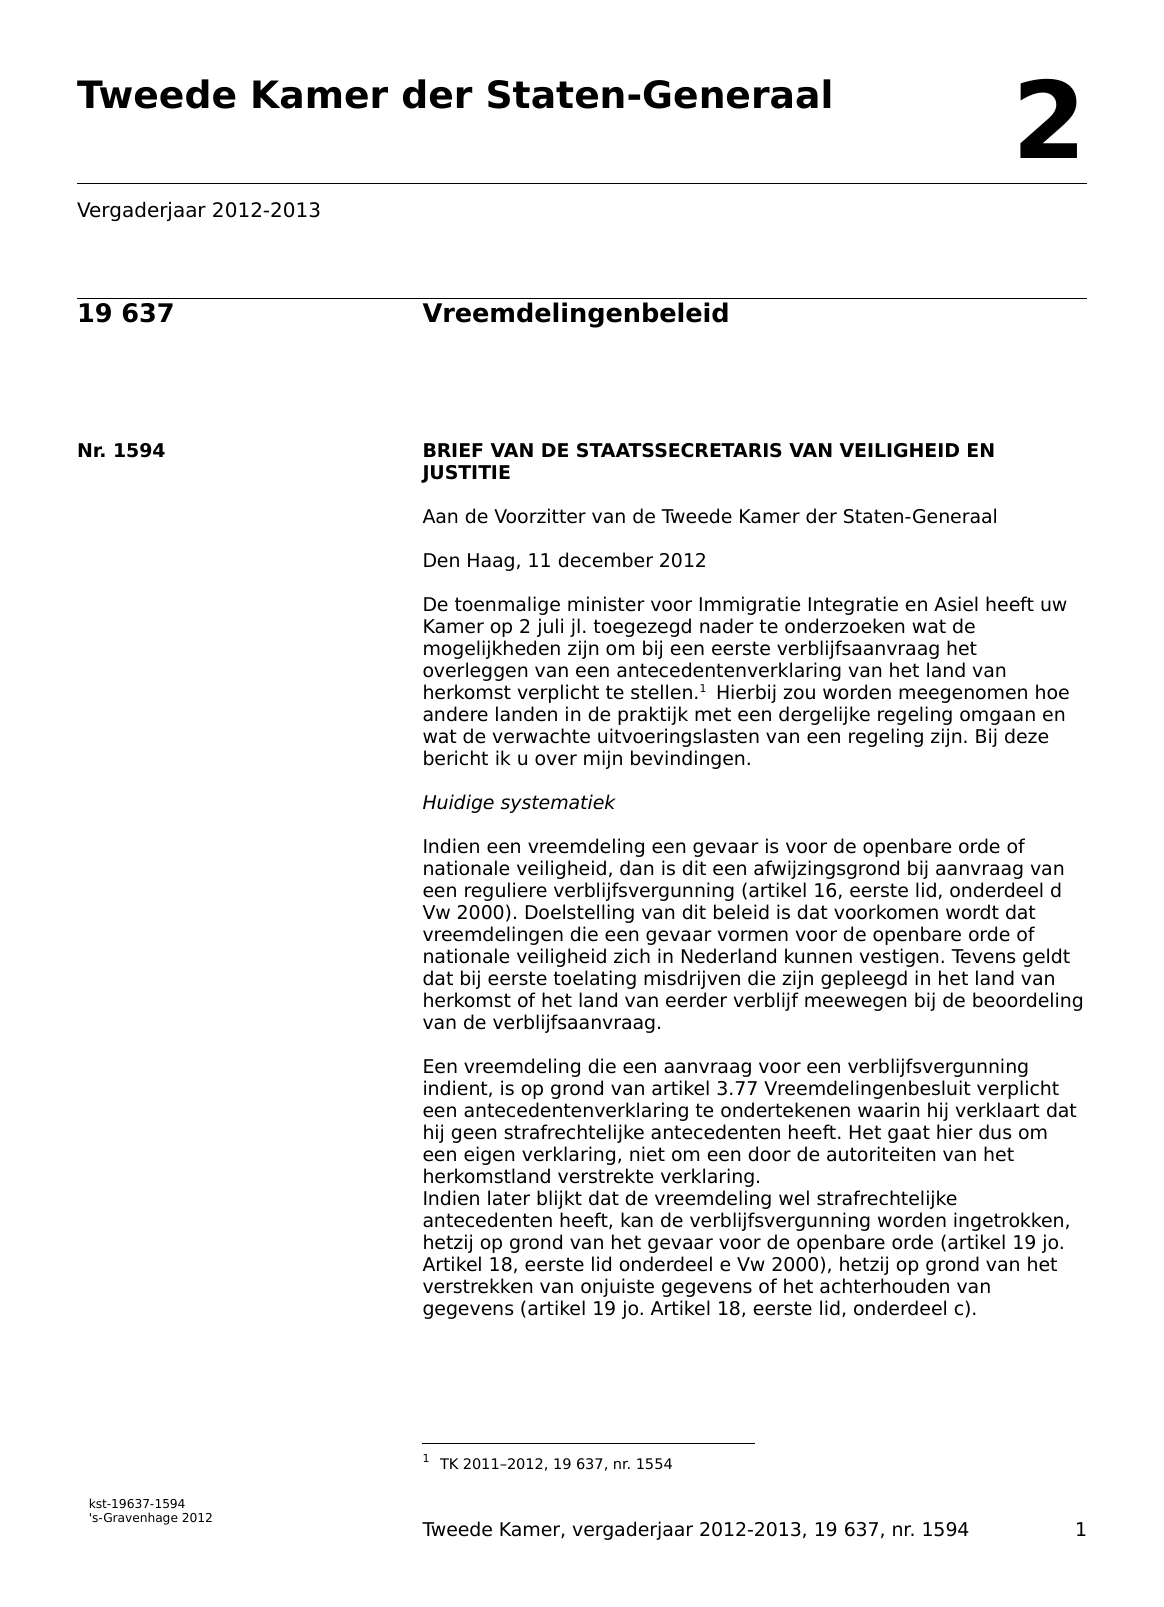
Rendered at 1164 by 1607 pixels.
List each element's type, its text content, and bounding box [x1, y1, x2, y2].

text Den Haag, 11 december 2012 [422, 550, 1087, 572]
subtitle Huidige systematiek [422, 792, 1087, 814]
text 's-Gravenhage 2012 [88, 1511, 323, 1525]
text Een vreemdeling die een aanvraag voor een verblijfsvergunning indient, is op grond van artikel 3.77 Vreemdelingenbesluit verplicht een antecedentenverklaring te ondertekenen waarin hij verklaart dat hij geen strafrechtelijke antecedenten heeft. Het gaat hier dus om een eigen verklaring, niet om een door de autoriteiten van het herkomstland verstrekte verklaring. [422, 1056, 1087, 1188]
text kst-19637-1594 [88, 1497, 323, 1511]
table_cell Vergaderjaar 2012-2013 [77, 184, 1087, 298]
text Indien later blijkt dat de vreemdeling wel strafrechtelijke antecedenten heeft, kan de verblijfsvergunning worden ingetrokken, hetzij op grond van het gevaar voor de openbare orde (artikel 19 jo. Artikel 18, eerste lid onderdeel e Vw 2000), hetzij op grond van het verstrekken van onjuiste gegevens of het achterhouden van gegevens (artikel 19 jo. Artikel 18, eerste lid, onderdeel c). [422, 1188, 1087, 1320]
text Indien een vreemdeling een gevaar is voor de openbare orde of nationale veiligheid, dan is dit een afwijzingsgrond bij aanvraag van een reguliere verblijfsvergunning (artikel 16, eerste lid, onderdeel d Vw 2000). Doelstelling van dit beleid is dat voorkomen wordt dat vreemdelingen die een gevaar vormen voor de openbare orde of nationale veiligheid zich in Nederland kunnen vestigen. Tevens geldt dat bij eerste toelating misdrijven die zijn gepleegd in het land van herkomst of het land van eerder verblijf meewegen bij de beoordeling van de verblijfsaanvraag. [422, 836, 1087, 1034]
text De toenmalige minister voor Immigratie Integratie en Asiel heeft uw Kamer op 2 juli jl. toegezegd nader te onderzoeken wat de mogelijkheden zijn om bij een eerste verblijfsaanvraag het overleggen van een antecedentenverklaring van het land van herkomst verplicht te stellen. Hierbij zou worden meegenomen hoe andere landen in de praktijk met een dergelijke regeling omgaan en wat de verwachte uitvoeringslasten van een regeling zijn. Bij deze bericht ik u over mijn bevindingen. [422, 594, 1087, 770]
text Aan de Voorzitter van de Tweede Kamer der Staten-Generaal [422, 506, 1087, 528]
subtitle 19 637 Vreemdelingenbeleid [77, 299, 1087, 329]
table_header 2 [886, 59, 1087, 183]
subtitle Nr. 1594 BRIEF VAN DE STAATSSECRETARIS VAN VEILIGHEID EN JUSTITIE [77, 440, 1087, 484]
text TK 2011–2012, 19 637, nr. 1554 [422, 1452, 1087, 1474]
table_header Tweede Kamer der Staten-Generaal [77, 59, 886, 183]
